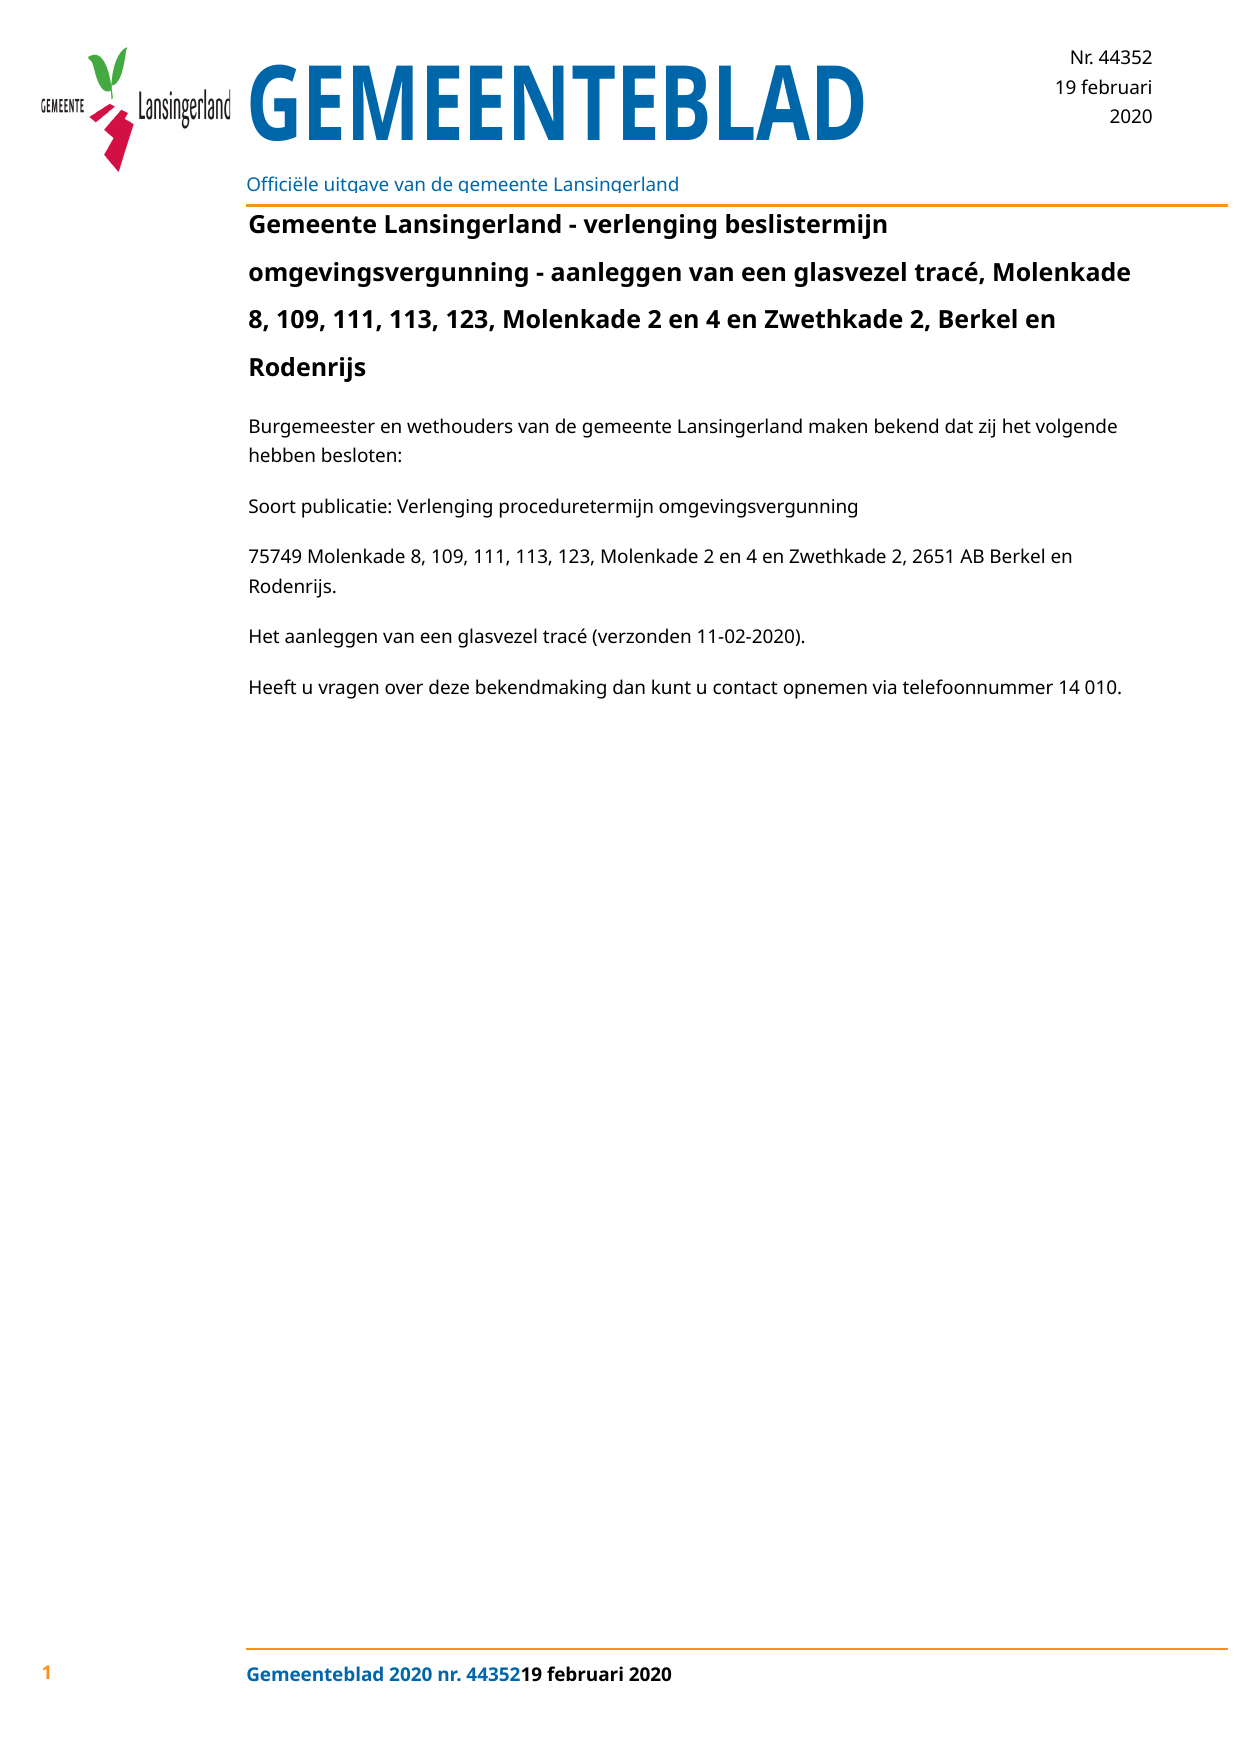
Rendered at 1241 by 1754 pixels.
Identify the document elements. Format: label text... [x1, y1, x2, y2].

text Heeft u vragen over deze bekendmaking dan kunt u contact opnemen via telefoonnummer 14 010. [248, 674, 1152, 700]
text Soort publicatie: Verlenging proceduretermijn omgevingsvergunning [248, 493, 1152, 519]
text Burgemeester en wethouders van de gemeente Lansingerland maken bekend dat zij het volgende hebben besloten: [248, 413, 1152, 468]
text Gemeente Lansingerland - verlenging beslistermijn omgevingsvergunning - aanleggen van een glasvezel tracé, Molenkade 8, 109, 111, 113, 123, Molenkade 2 en 4 en Zwethkade 2, Berkel en Rodenrijs [248, 207, 1152, 384]
picture [41, 47, 231, 172]
text Het aanleggen van een glasvezel tracé (verzonden 11-02-2020). [248, 623, 1152, 649]
text 75749 Molenkade 8, 109, 111, 113, 123, Molenkade 2 en 4 en Zwethkade 2, 2651 AB Berkel en Rodenrijs. [248, 543, 1152, 599]
